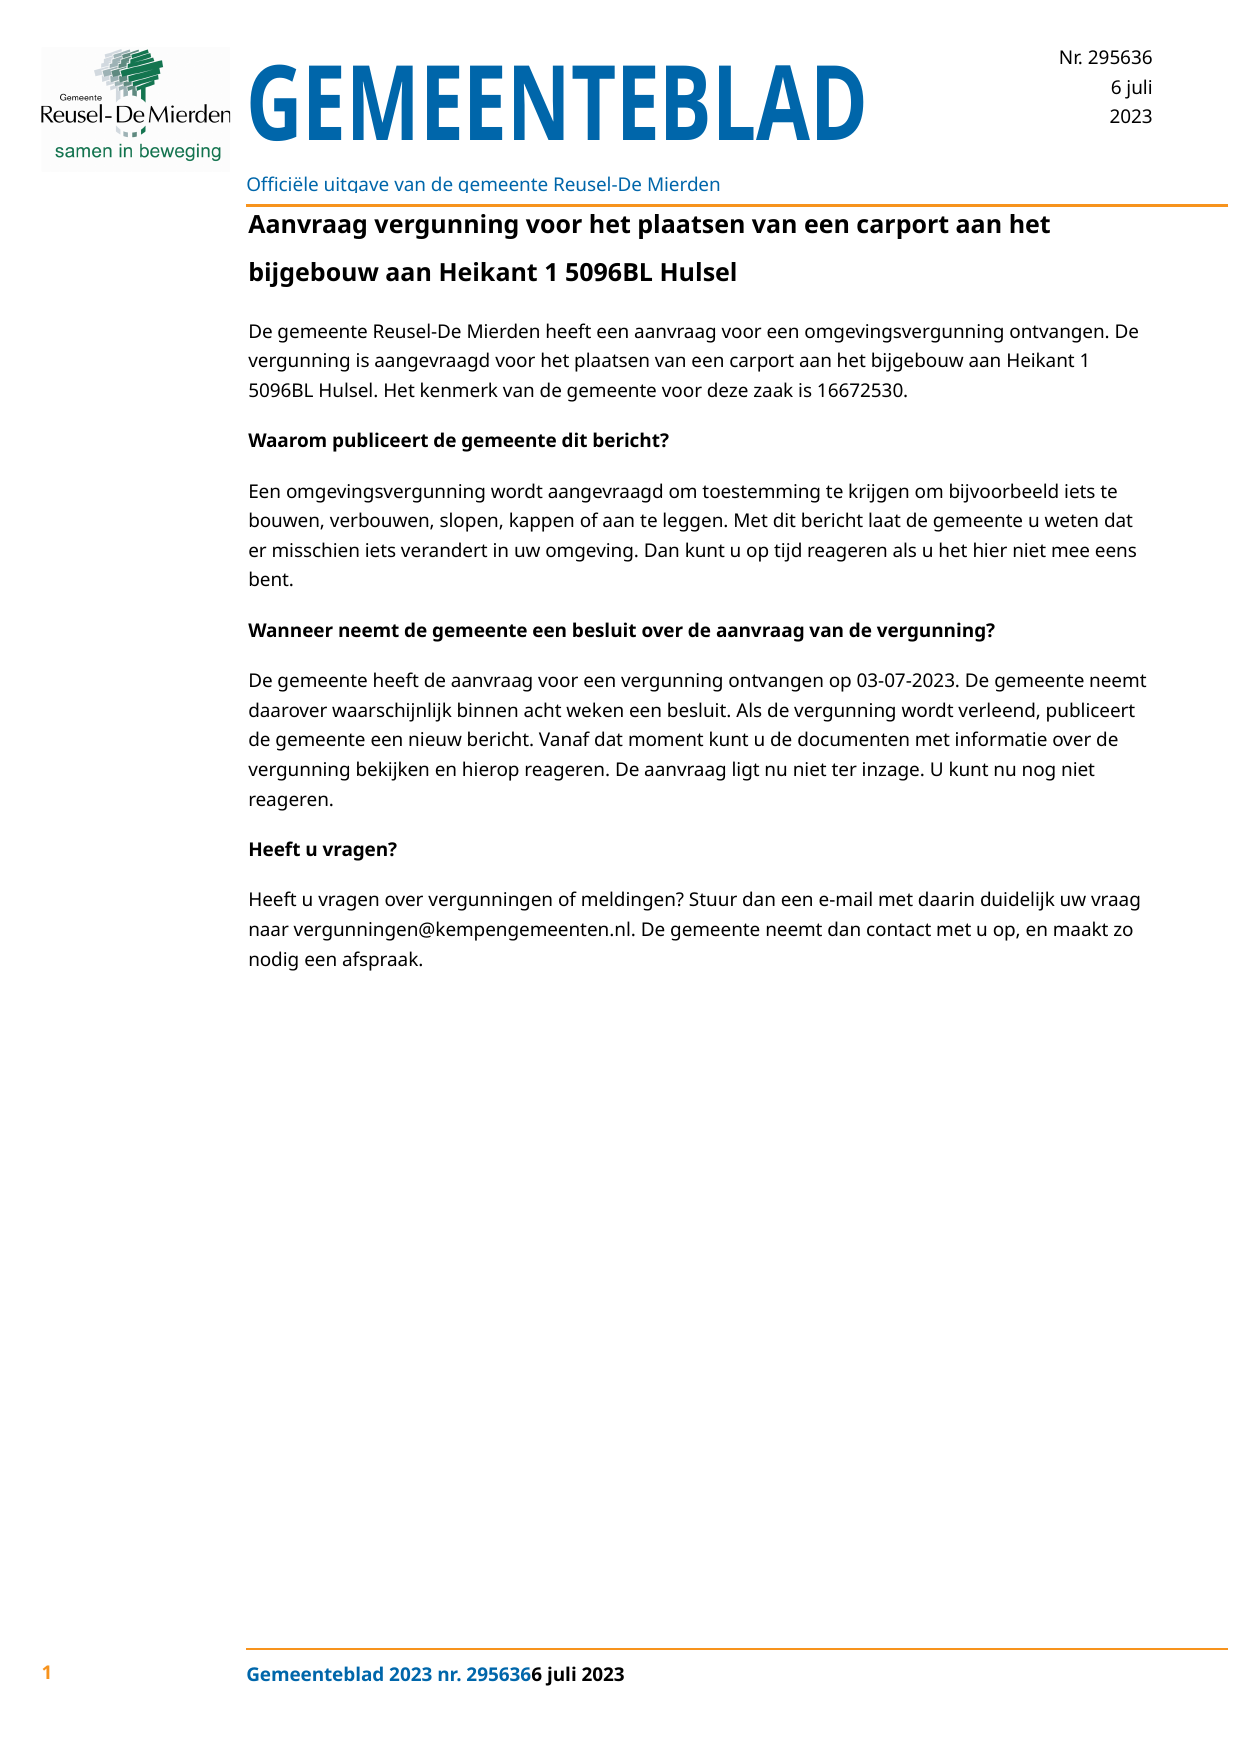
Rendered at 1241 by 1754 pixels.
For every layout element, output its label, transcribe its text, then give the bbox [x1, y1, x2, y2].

text Een omgevingsvergunning wordt aangevraagd om toestemming te krijgen om bijvoorbeeld iets te bouwen, verbouwen, slopen, kappen of aan te leggen. Met dit bericht laat de gemeente u weten dat er misschien iets verandert in uw omgeving. Dan kunt u op tijd reageren als u het hier niet mee eens bent. [248, 478, 1152, 592]
text Aanvraag vergunning voor het plaatsen van een carport aan het bijgebouw aan Heikant 1 5096BL Hulsel [248, 207, 1152, 288]
text Heeft u vragen? [248, 836, 1152, 862]
text De gemeente Reusel-De Mierden heeft een aanvraag voor een omgevingsvergunning ontvangen. De vergunning is aangevraagd voor het plaatsen van een carport aan het bijgebouw aan Heikant 1 5096BL Hulsel. Het kenmerk van de gemeente voor deze zaak is 16672530. [248, 318, 1152, 403]
text Waarom publiceert de gemeente dit bericht? [248, 427, 1152, 453]
text Wanneer neemt de gemeente een besluit over de aanvraag van de vergunning? [248, 617, 1152, 643]
text De gemeente heeft de aanvraag voor een vergunning ontvangen op 03-07-2023. De gemeente neemt daarover waarschijnlijk binnen acht weken een besluit. Als de vergunning wordt verleend, publiceert de gemeente een nieuw bericht. Vanaf dat moment kunt u de documenten met informatie over de vergunning bekijken en hierop reageren. De aanvraag ligt nu niet ter inzage. U kunt nu nog niet reageren. [248, 667, 1152, 812]
text Heeft u vragen over vergunningen of meldingen? Stuur dan een e-mail met daarin duidelijk uw vraag naar vergunningen@kempengemeenten.nl. De gemeente neemt dan contact met u op, en maakt zo nodig een afspraak. [248, 887, 1152, 972]
picture [41, 47, 231, 172]
